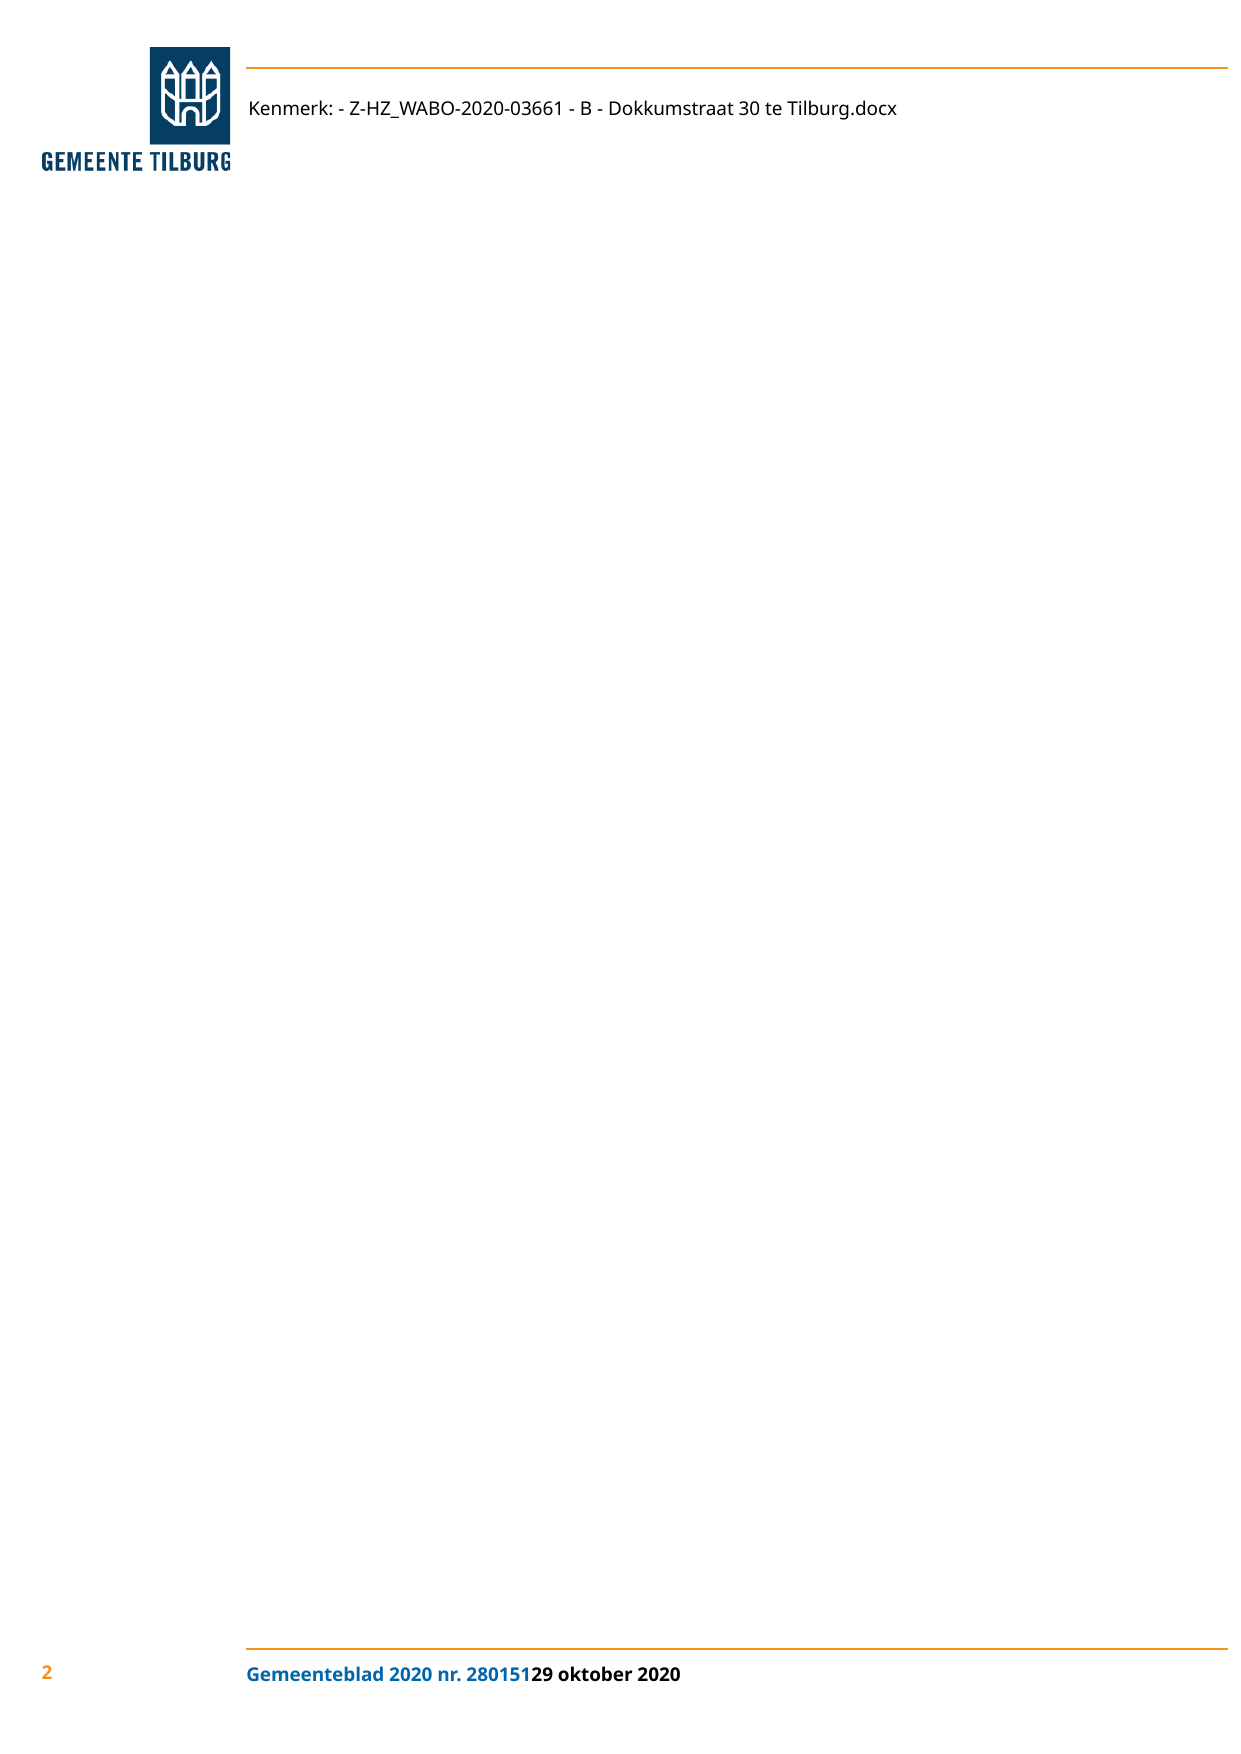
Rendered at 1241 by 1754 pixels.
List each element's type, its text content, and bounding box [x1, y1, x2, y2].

picture [41, 47, 231, 172]
text Kenmerk: - Z-HZ_WABO-2020-03661 - B - Dokkumstraat 30 te Tilburg.docx [248, 95, 1152, 121]
